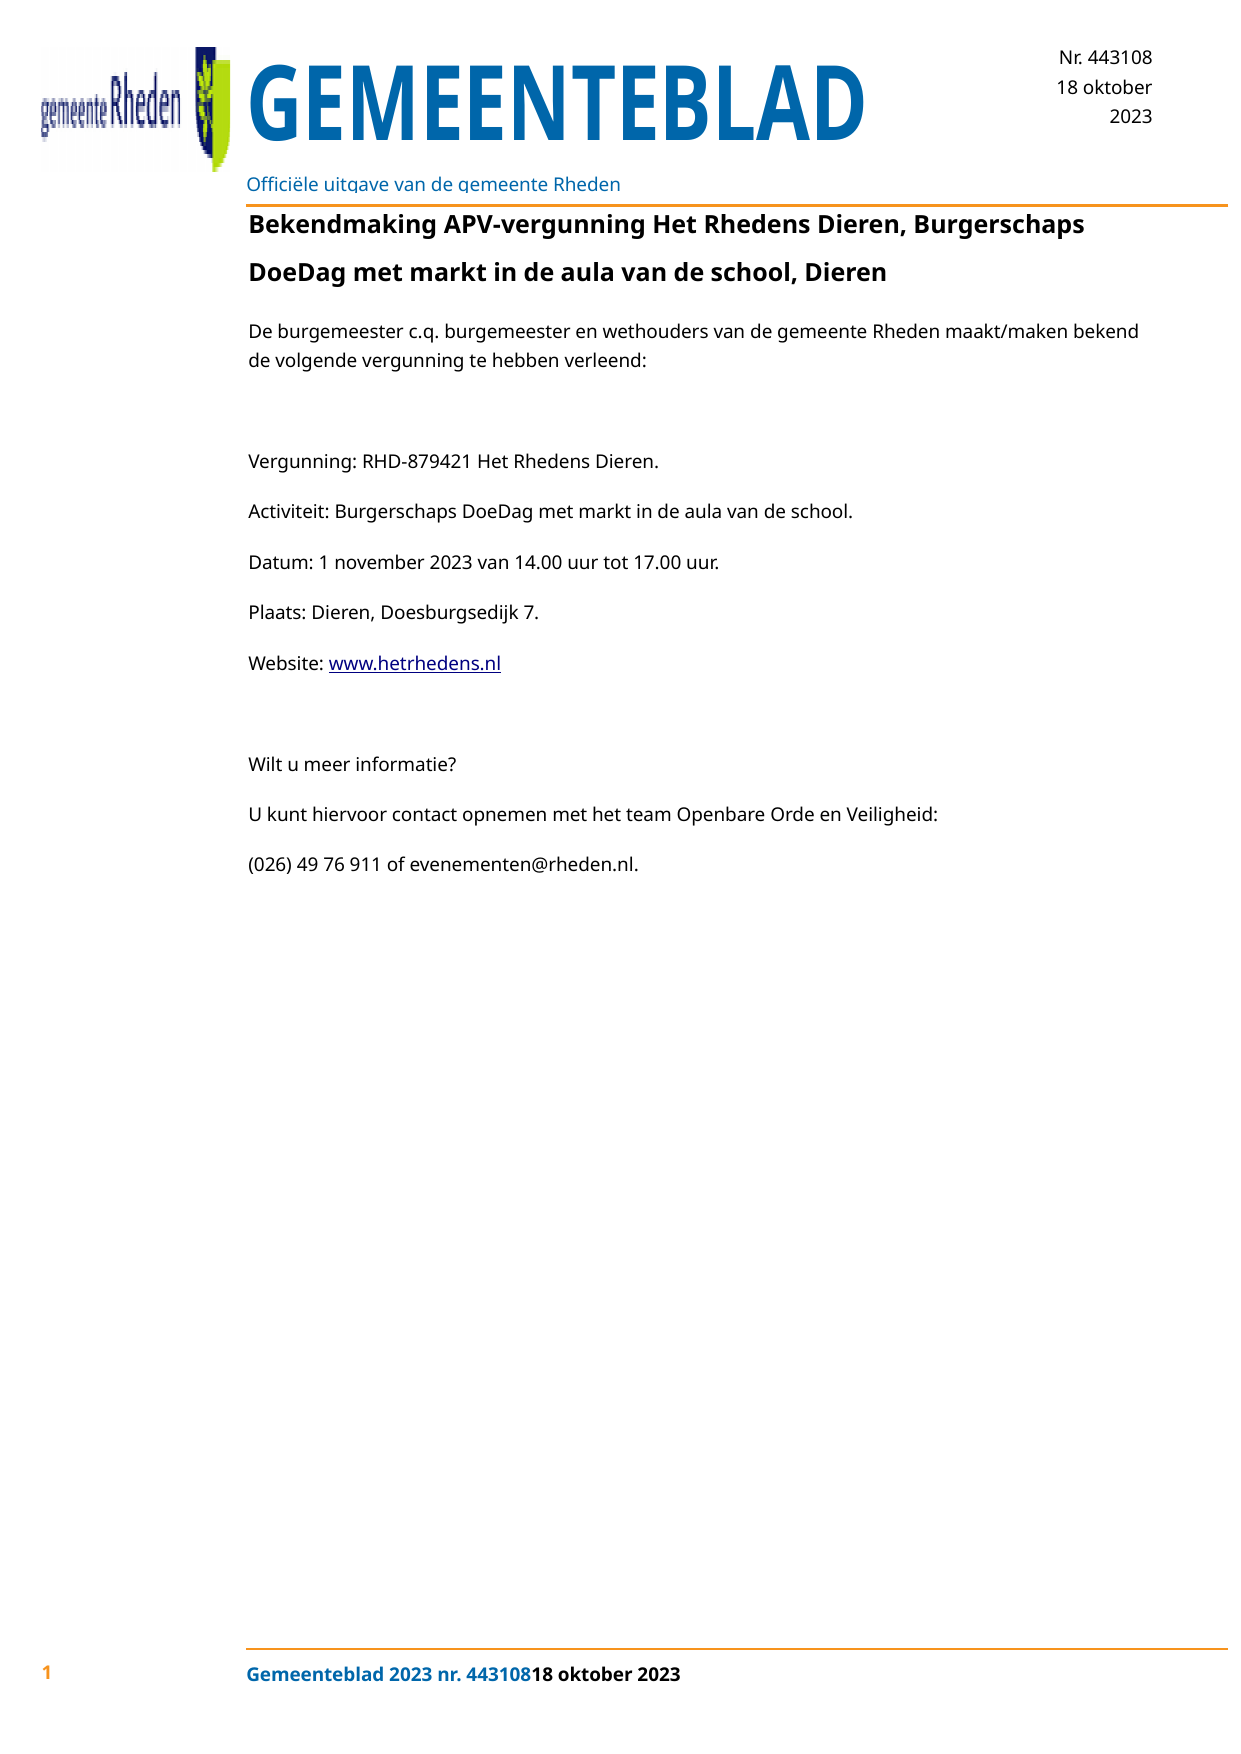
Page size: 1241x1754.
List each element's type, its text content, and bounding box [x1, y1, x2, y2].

text (026) 49 76 911 of evenementen@rheden.nl. [248, 852, 1152, 877]
text Vergunning: RHD-879421 Het Rhedens Dieren. [248, 448, 1152, 474]
text De burgemeester c.q. burgemeester en wethouders van de gemeente Rheden maakt/maken bekend de volgende vergunning te hebben verleend: [248, 318, 1152, 373]
text Plaats: Dieren, Doesburgsedijk 7. [248, 599, 1152, 625]
picture [41, 47, 231, 172]
text Wilt u meer informatie? [248, 751, 1152, 777]
text Bekendmaking APV-vergunning Het Rhedens Dieren, Burgerschaps DoeDag met markt in de aula van de school, Dieren [248, 207, 1152, 288]
text Datum: 1 november 2023 van 14.00 uur tot 17.00 uur. [248, 549, 1152, 575]
text Activiteit: Burgerschaps DoeDag met markt in de aula van de school. [248, 499, 1152, 524]
text U kunt hiervoor contact opnemen met het team Openbare Orde en Veiligheid: [248, 801, 1152, 827]
text Website: www.hetrhedens.nl [248, 650, 1152, 676]
